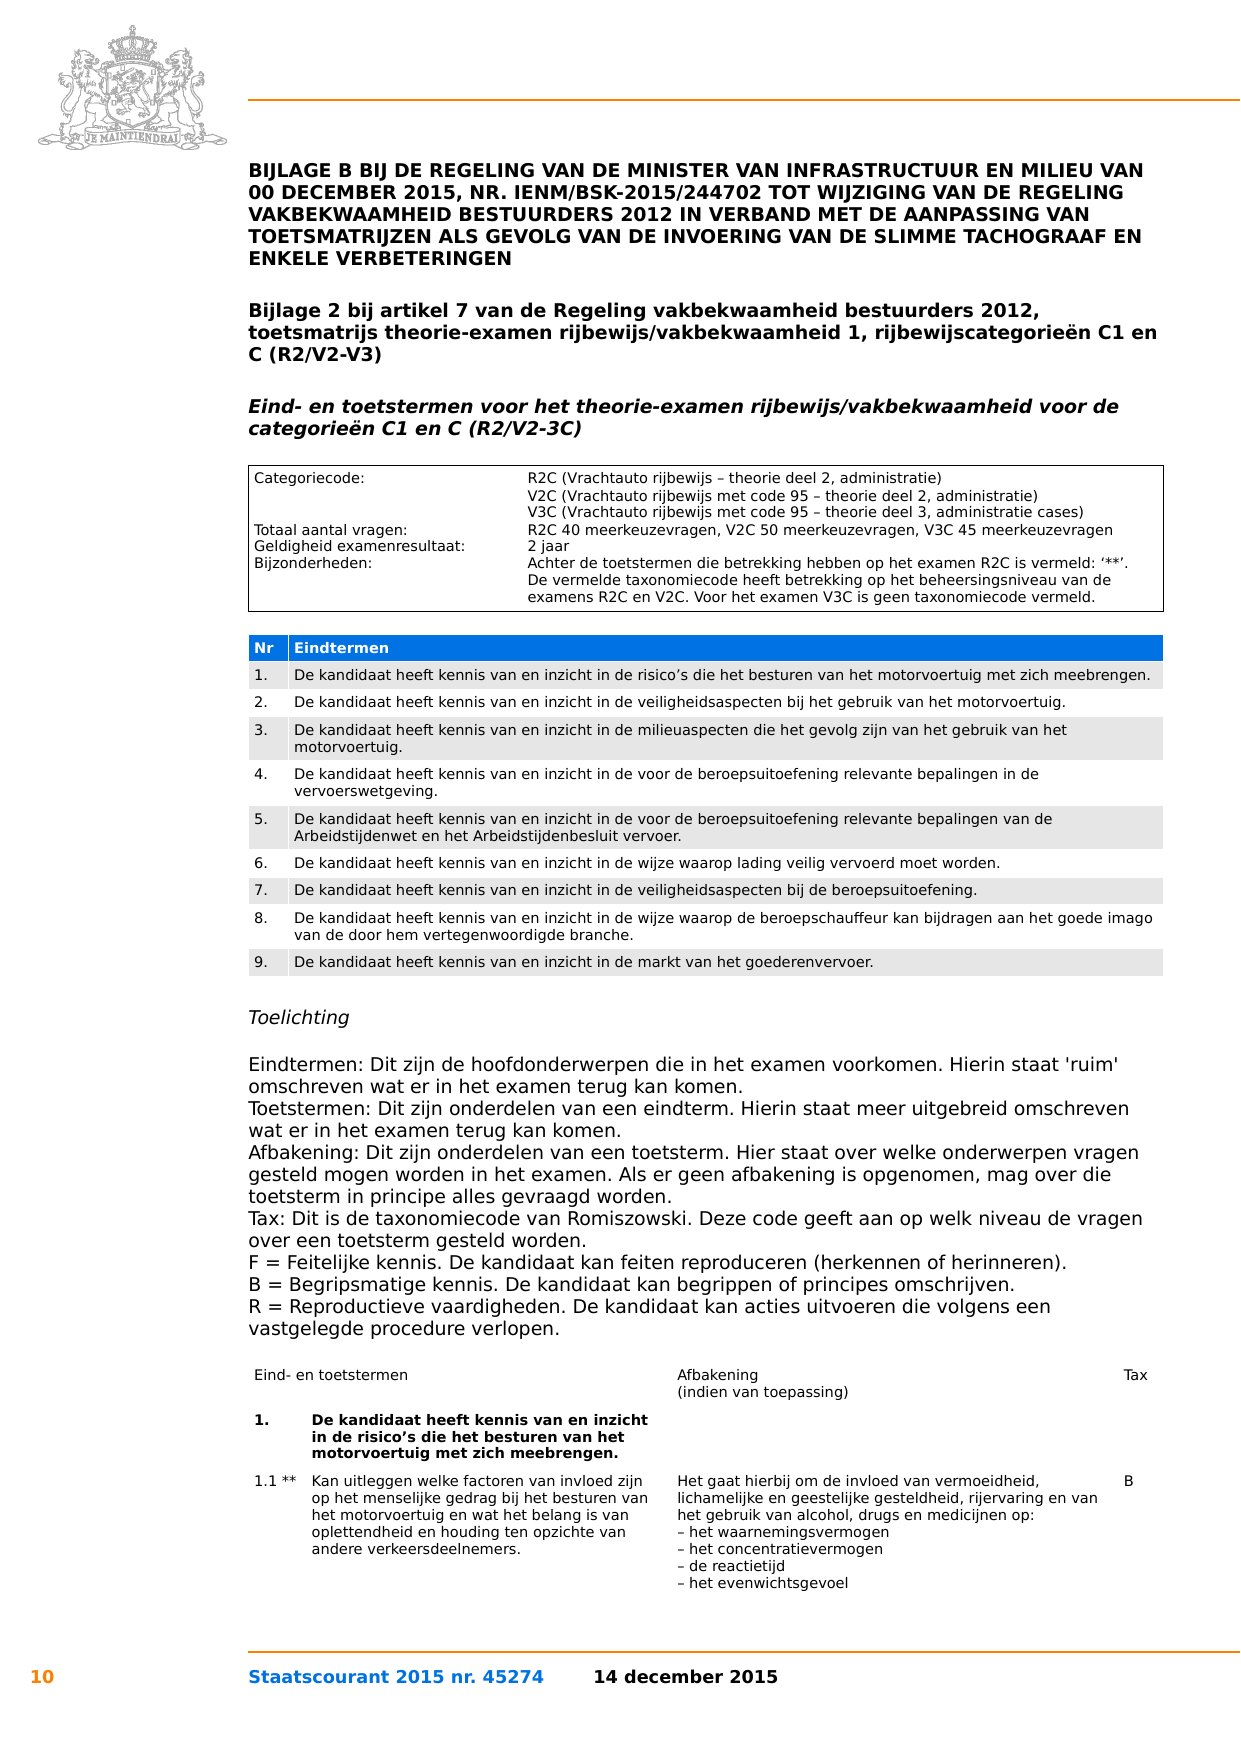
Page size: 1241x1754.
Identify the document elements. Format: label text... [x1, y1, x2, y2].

table_header R2C (Vrachtauto rijbewijs – theorie deel 2, administratie) V2C (Vrachtauto rijbewijs met code 95 – theorie deel 2, administratie) V3C (Vrachtauto rijbewijs met code 95 – theorie deel 3, administratie cases) [521, 466, 1163, 521]
table_cell [672, 1407, 1117, 1467]
table_cell 8. [249, 905, 288, 948]
table_cell De kandidaat heeft kennis van en inzicht in de wijze waarop de beroepschauffeur kan bijdragen aan het goede imago van de door hem vertegenwoordigde branche. [289, 905, 1163, 948]
table_cell B [1118, 1468, 1163, 1596]
table_cell De kandidaat heeft kennis van en inzicht in de risico’s die het besturen van het motorvoertuig met zich meebrengen. [306, 1407, 671, 1467]
table_header Nr [249, 635, 288, 661]
subtitle BIJLAGE B BIJ DE REGELING VAN DE MINISTER VAN INFRASTRUCTUUR EN MILIEU VAN 00 DECEMBER 2015, NR. IENM/BSK-2015/244702 TOT WIJZIGING VAN DE REGELING VAKBEKWAAMHEID BESTUURDERS 2012 IN VERBAND MET DE AANPASSING VAN TOETSMATRIJZEN ALS GEVOLG VAN DE INVOERING VAN DE SLIMME TACHOGRAAF EN ENKELE VERBETERINGEN [248, 160, 1163, 270]
text F = Feitelijke kennis. De kandidaat kan feiten reproduceren (herkennen of herinneren). [248, 1252, 1163, 1273]
table_header Eindtermen [289, 635, 1163, 661]
text B = Begripsmatige kennis. De kandidaat kan begrippen of principes omschrijven. [248, 1273, 1163, 1296]
subtitle Eind- en toetstermen voor het theorie-examen rijbewijs/vakbekwaamheid voor de categorieën C1 en C (R2/V2-3C) [248, 396, 1163, 440]
table_header Afbakening (indien van toepassing) [672, 1363, 1117, 1406]
text Tax: Dit is de taxonomiecode van Romiszowski. Deze code geeft aan op welk niveau de vragen over een toetsterm gesteld worden. [248, 1208, 1163, 1252]
table_cell 6. [249, 850, 288, 877]
text Eindtermen: Dit zijn de hoofdonderwerpen die in het examen voorkomen. Hierin staat 'ruim' omschreven wat er in het examen terug kan komen. [248, 1054, 1163, 1098]
table_cell Geldigheid examenresultaat: [249, 538, 521, 555]
table_cell De kandidaat heeft kennis van en inzicht in de milieuaspecten die het gevolg zijn van het gebruik van het motorvoertuig. [289, 717, 1163, 760]
picture [38, 25, 227, 150]
table_cell 1. [249, 1407, 305, 1467]
table_cell Bijzonderheden: [249, 555, 521, 611]
table_cell De kandidaat heeft kennis van en inzicht in de voor de beroepsuitoefening relevante bepalingen van de Arbeidstijdenwet en het Arbeidstijdenbesluit vervoer. [289, 806, 1163, 849]
table_cell De kandidaat heeft kennis van en inzicht in de risico’s die het besturen van het motorvoertuig met zich meebrengen. [289, 662, 1163, 689]
table_cell 3. [249, 717, 288, 760]
table_cell 1.1 ** [249, 1468, 305, 1596]
table_header Tax [1118, 1363, 1163, 1406]
text Toetstermen: Dit zijn onderdelen van een eindterm. Hierin staat meer uitgebreid omschreven wat er in het examen terug kan komen. [248, 1098, 1163, 1142]
text R = Reproductieve vaardigheden. De kandidaat kan acties uitvoeren die volgens een vastgelegde procedure verlopen. [248, 1296, 1163, 1339]
subtitle Toelichting [248, 1007, 1163, 1029]
table_cell De kandidaat heeft kennis van en inzicht in de markt van het goederenvervoer. [289, 949, 1163, 976]
table_cell De kandidaat heeft kennis van en inzicht in de voor de beroepsuitoefening relevante bepalingen in de vervoerswetgeving. [289, 761, 1163, 805]
table_cell Achter de toetstermen die betrekking hebben op het examen R2C is vermeld: ‘**’. De vermelde taxonomiecode heeft betrekking op het beheersingsniveau van de examens R2C en V2C. Voor het examen V3C is geen taxonomiecode vermeld. [521, 555, 1163, 611]
table_cell 7. [249, 878, 288, 904]
table_cell 9. [249, 949, 288, 976]
table_cell Kan uitleggen welke factoren van invloed zijn op het menselijke gedrag bij het besturen van het motorvoertuig en wat het belang is van oplettendheid en houding ten opzichte van andere verkeersdeelnemers. [306, 1468, 671, 1596]
table_cell Totaal aantal vragen: [249, 521, 521, 538]
table_cell De kandidaat heeft kennis van en inzicht in de veiligheidsaspecten bij het gebruik van het motorvoertuig. [289, 690, 1163, 716]
table_header Eind- en toetstermen [249, 1363, 671, 1406]
table_cell De kandidaat heeft kennis van en inzicht in de wijze waarop lading veilig vervoerd moet worden. [289, 850, 1163, 877]
table_cell De kandidaat heeft kennis van en inzicht in de veiligheidsaspecten bij de beroepsuitoefening. [289, 878, 1163, 904]
subtitle Bijlage 2 bij artikel 7 van de Regeling vakbekwaamheid bestuurders 2012, toetsmatrijs theorie-examen rijbewijs/vakbekwaamheid 1, rijbewijscategorieën C1 en C (R2/V2-V3) [248, 300, 1163, 366]
table_cell 5. [249, 806, 288, 849]
table_cell Het gaat hierbij om de invloed van vermoeidheid, lichamelijke en geestelijke gesteldheid, rijervaring en van het gebruik van alcohol, drugs en medicijnen op: – het waarnemingsvermogen – het concentratievermogen – de reactietijd – het evenwichtsgevoel [672, 1468, 1117, 1596]
table_cell [1118, 1407, 1163, 1467]
table_cell 2. [249, 690, 288, 716]
table_cell 1. [249, 662, 288, 689]
table_cell 4. [249, 761, 288, 805]
table_cell R2C 40 meerkeuzevragen, V2C 50 meerkeuzevragen, V3C 45 meerkeuzevragen [521, 521, 1163, 538]
table_cell 2 jaar [521, 538, 1163, 555]
table_header Categoriecode: [249, 466, 521, 521]
text Afbakening: Dit zijn onderdelen van een toetsterm. Hier staat over welke onderwerpen vragen gesteld mogen worden in het examen. Als er geen afbakening is opgenomen, mag over die toetsterm in principe alles gevraagd worden. [248, 1142, 1163, 1208]
